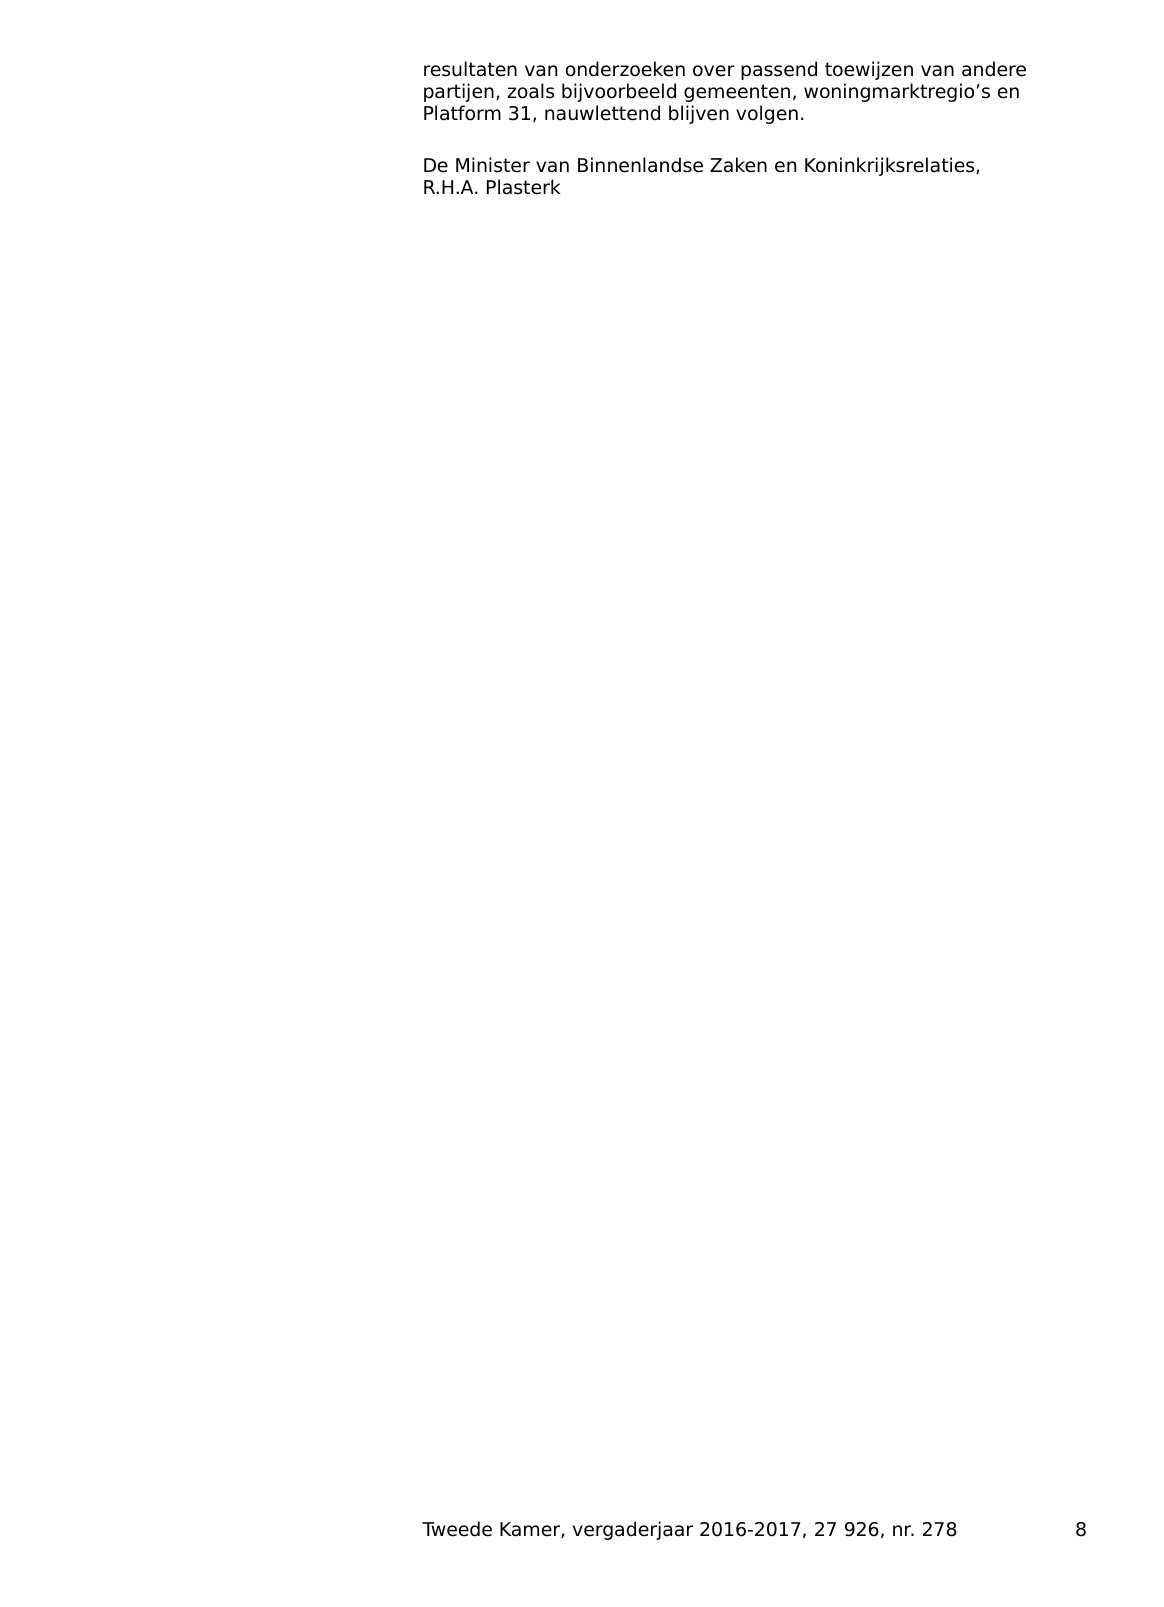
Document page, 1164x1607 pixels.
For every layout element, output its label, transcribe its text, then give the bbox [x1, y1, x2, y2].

text resultaten van onderzoeken over passend toewijzen van andere partijen, zoals bijvoorbeeld gemeenten, woningmarktregio’s en Platform 31, nauwlettend blijven volgen. [422, 59, 1087, 125]
text De Minister van Binnenlandse Zaken en Koninkrijksrelaties, R.H.A. Plasterk [422, 155, 1087, 199]
